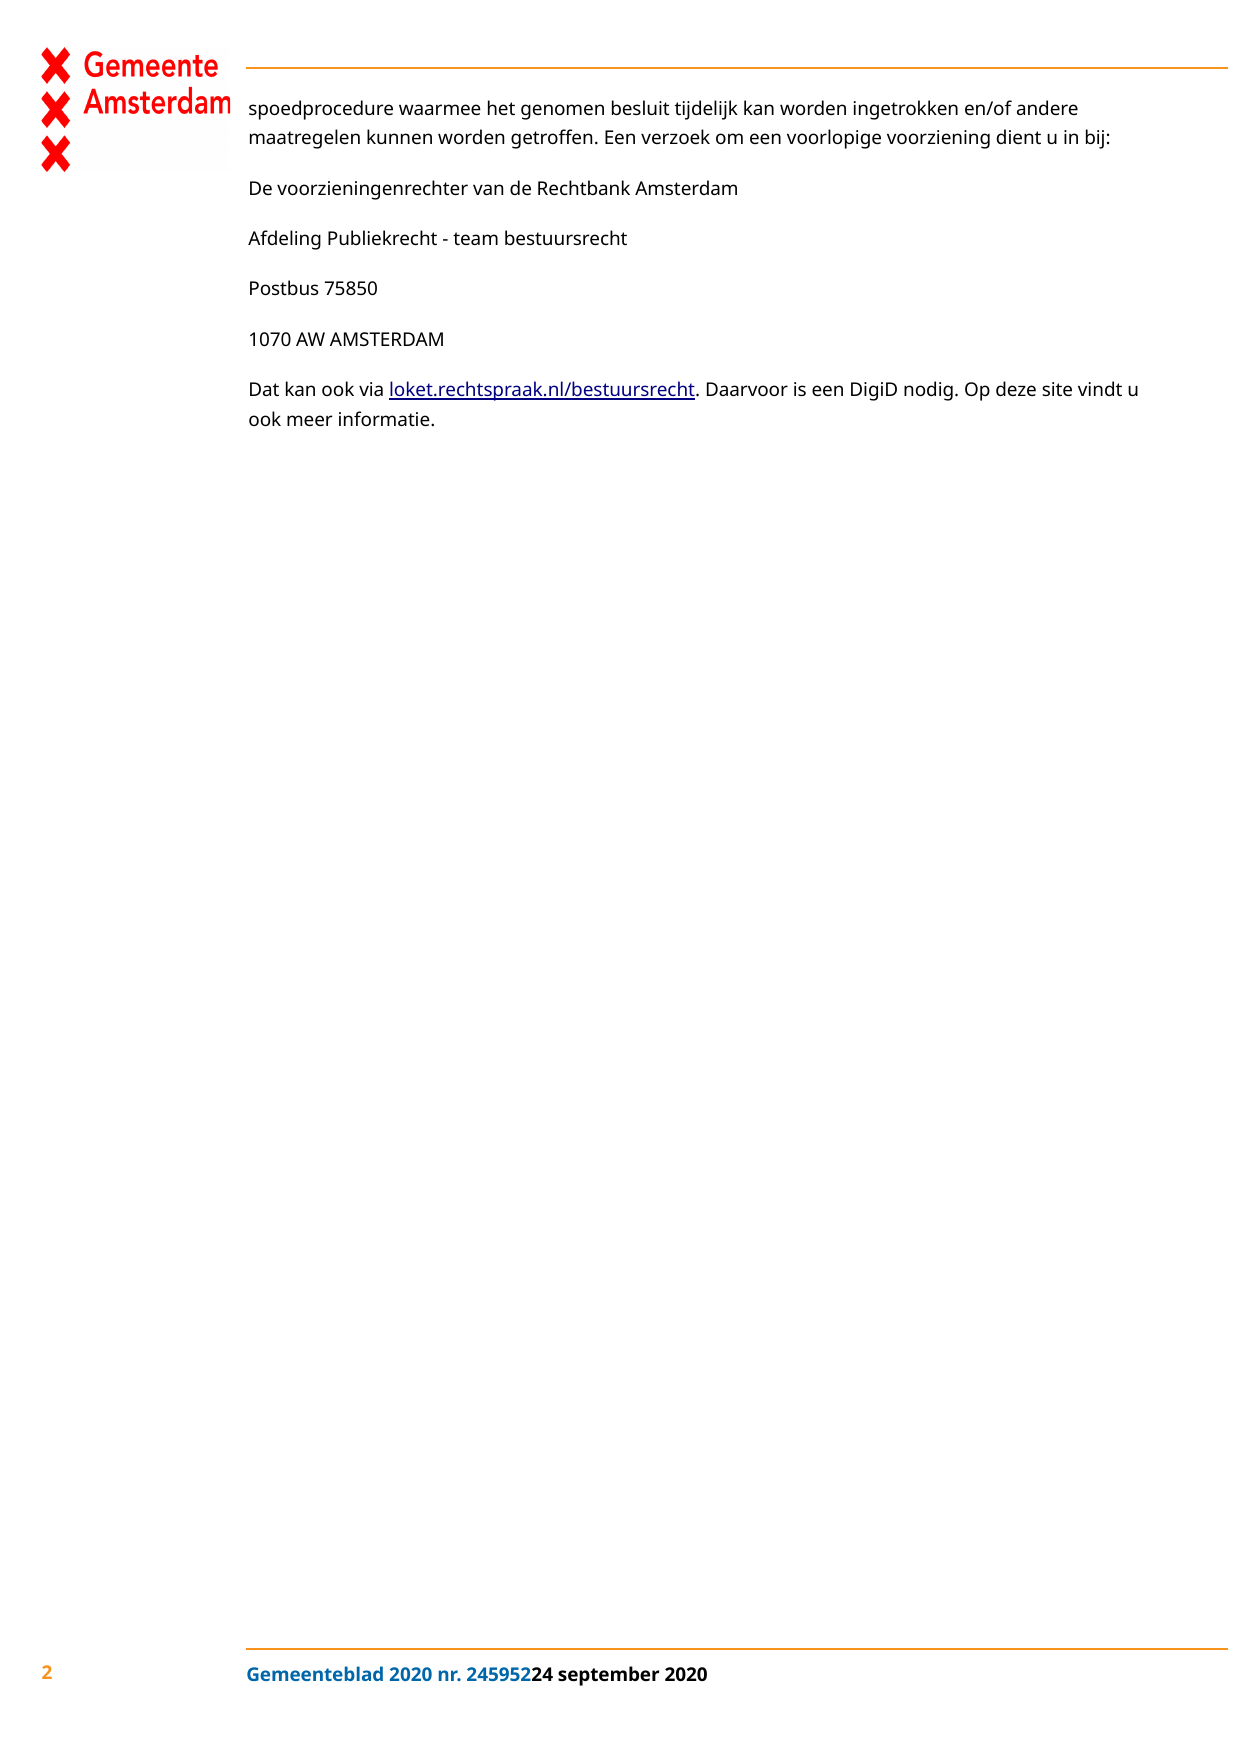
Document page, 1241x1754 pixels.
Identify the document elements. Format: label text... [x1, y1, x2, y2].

text Dat kan ook via loket.rechtspraak.nl/bestuursrecht. Daarvoor is een DigiD nodig. Op deze site vindt u ook meer informatie. [248, 376, 1152, 432]
text Postbus 75850 [248, 276, 1152, 301]
picture [41, 47, 231, 172]
text De voorzieningenrechter van de Rechtbank Amsterdam [248, 175, 1152, 201]
text spoedprocedure waarmee het genomen besluit tijdelijk kan worden ingetrokken en/of andere maatregelen kunnen worden getroffen. Een verzoek om een voorlopige voorziening dient u in bij: [248, 95, 1152, 150]
text 1070 AW AMSTERDAM [248, 326, 1152, 352]
text Afdeling Publiekrecht - team bestuursrecht [248, 225, 1152, 251]
